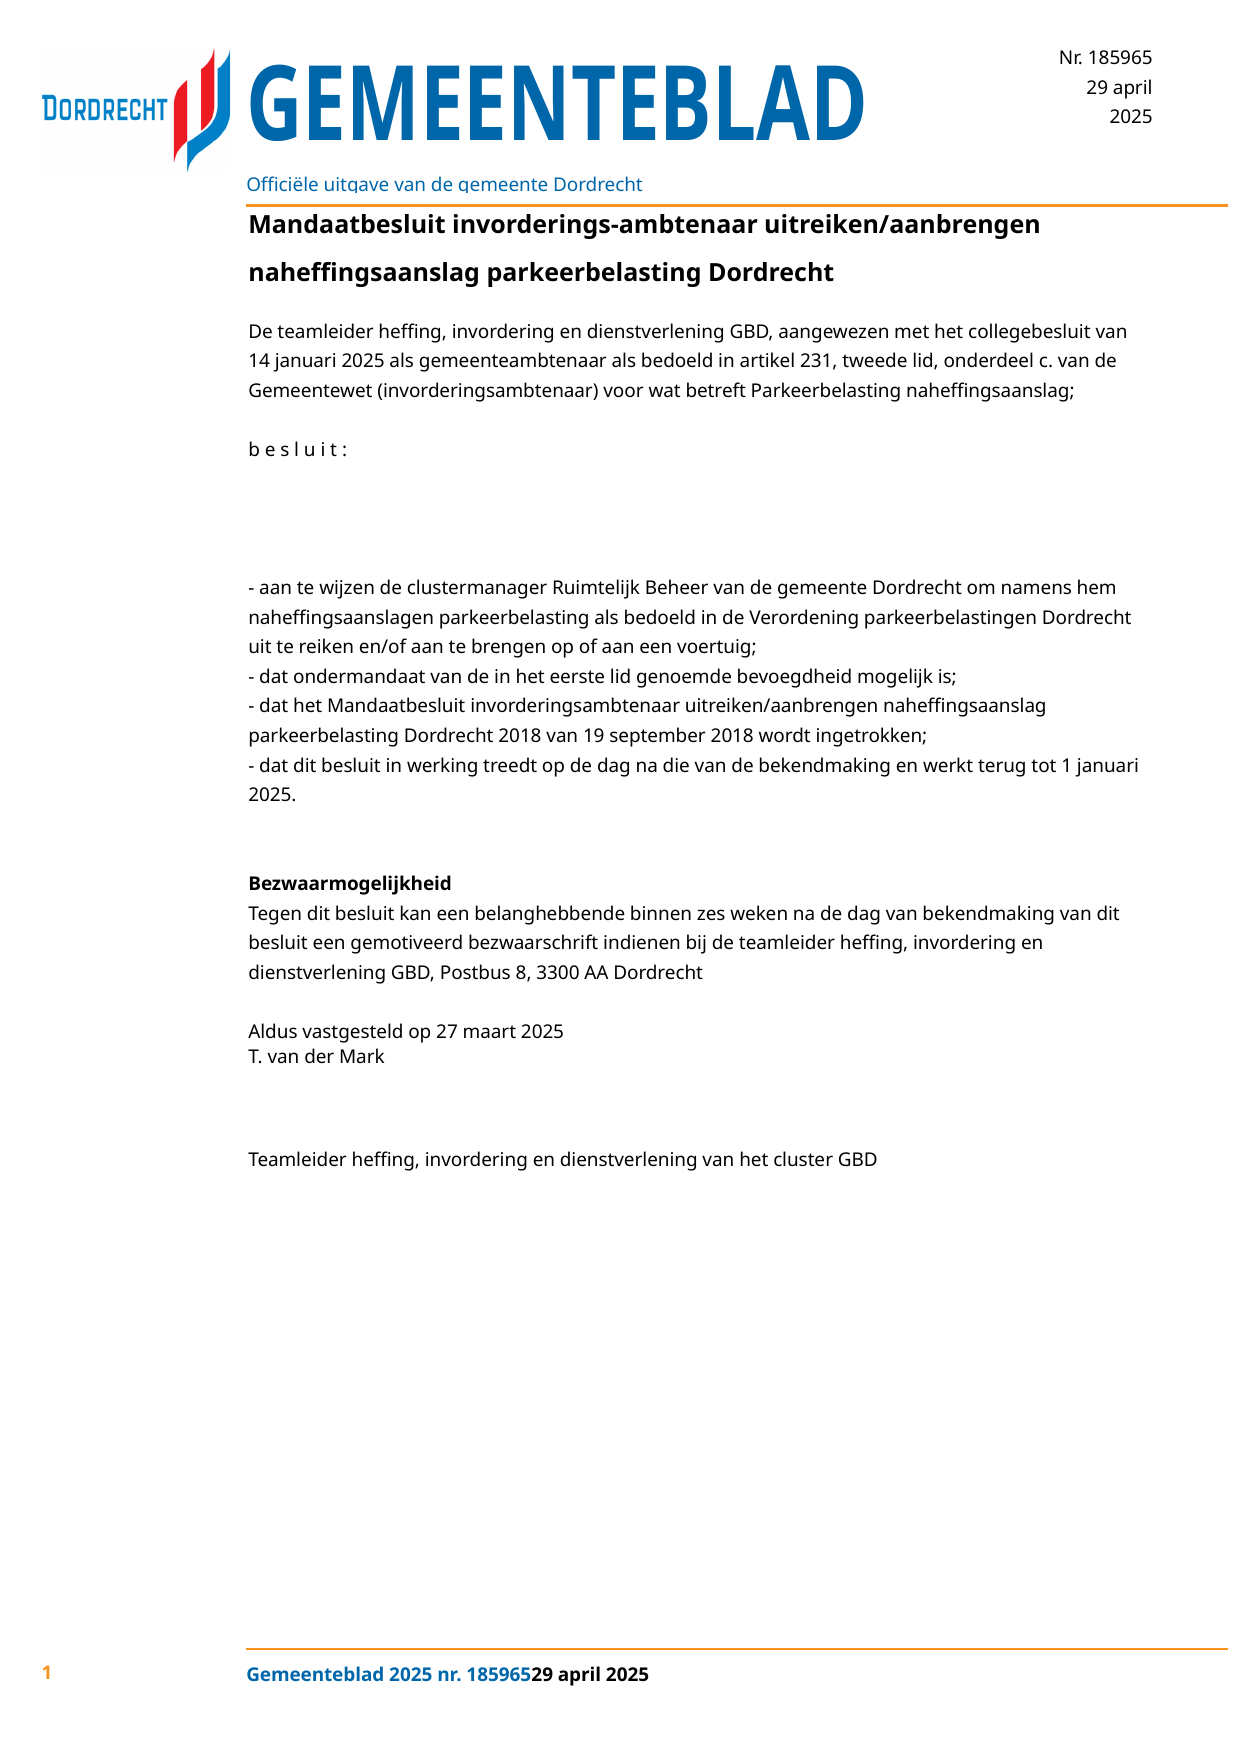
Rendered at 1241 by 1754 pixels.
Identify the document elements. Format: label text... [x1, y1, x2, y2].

text Tegen dit besluit kan een belanghebbende binnen zes weken na de dag van bekendmaking van dit besluit een gemotiveerd bezwaarschrift indienen bij de teamleider heffing, invordering en dienstverlening GBD, Postbus 8, 3300 AA Dordrecht [248, 900, 1152, 984]
text b e s l u i t : [248, 436, 1152, 462]
picture [41, 47, 231, 172]
text T. van der Mark [248, 1044, 1152, 1069]
text - dat het Mandaatbesluit invorderingsambtenaar uitreiken/aanbrengen naheffingsaanslag parkeerbelasting Dordrecht 2018 van 19 september 2018 wordt ingetrokken; [248, 693, 1152, 748]
text - dat ondermandaat van de in het eerste lid genoemde bevoegdheid mogelijk is; [248, 663, 1152, 689]
text - aan te wijzen de clustermanager Ruimtelijk Beheer van de gemeente Dordrecht om namens hem naheffingsaanslagen parkeerbelasting als bedoeld in de Verordening parkeerbelastingen Dordrecht uit te reiken en/of aan te brengen op of aan een voertuig; [248, 574, 1152, 659]
text - dat dit besluit in werking treedt op de dag na die van de bekendmaking en werkt terug tot 1 januari 2025. [248, 752, 1152, 807]
text Aldus vastgesteld op 27 maart 2025 [248, 1018, 1152, 1044]
text De teamleider heffing, invordering en dienstverlening GBD, aangewezen met het collegebesluit van 14 januari 2025 als gemeenteambtenaar als bedoeld in artikel 231, tweede lid, onderdeel c. van de Gemeentewet (invorderingsambtenaar) voor wat betreft Parkeerbelasting naheffingsaanslag; [248, 318, 1152, 403]
text Mandaatbesluit invorderings-ambtenaar uitreiken/aanbrengen naheffingsaanslag parkeerbelasting Dordrecht [248, 207, 1152, 288]
text Bezwaarmogelijkheid [248, 870, 1152, 896]
text Teamleider heffing, invordering en dienstverlening van het cluster GBD [248, 1147, 1152, 1172]
